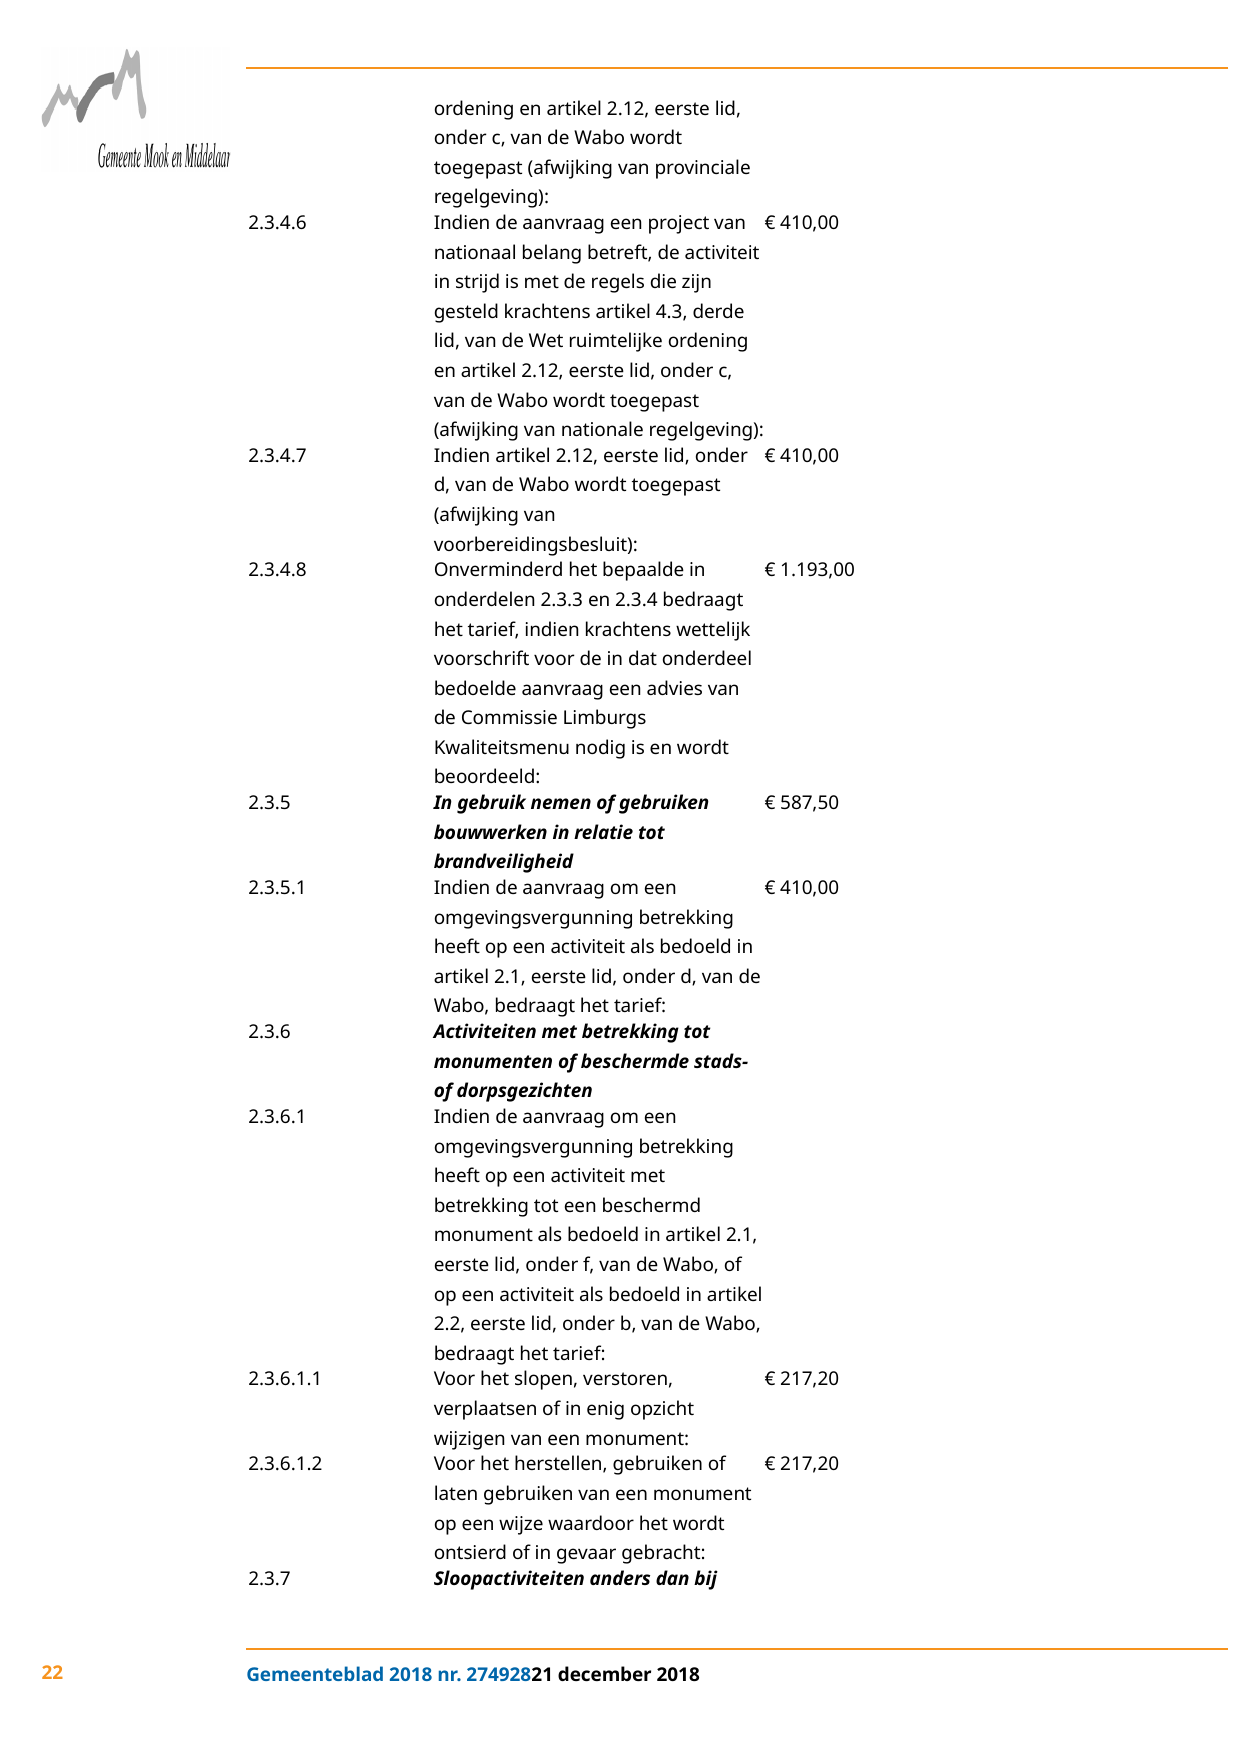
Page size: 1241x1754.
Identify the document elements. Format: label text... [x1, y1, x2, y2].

table_cell 2.3.5.1 [248, 874, 433, 1018]
table_cell 2.3.6 [248, 1018, 433, 1103]
table_cell In gebruik nemen of gebruiken bouwwerken in relatie tot brandveiligheid [434, 789, 764, 874]
table_cell [950, 874, 1152, 1018]
table_cell [950, 1366, 1152, 1451]
table_cell Indien artikel 2.12, eerste lid, onder d, van de Wabo wordt toegepast (afwijking van voorbereidingsbesluit): [434, 442, 764, 557]
table_cell [764, 1565, 950, 1591]
table_cell [950, 789, 1152, 874]
table_cell € 410,00 [764, 442, 950, 557]
table_cell Indien de aanvraag om een omgevingsvergunning betrekking heeft op een activiteit als bedoeld in artikel 2.1, eerste lid, onder d, van de Wabo, bedraagt het tarief: [434, 874, 764, 1018]
table_cell [950, 1451, 1152, 1565]
table_cell € 217,20 [764, 1366, 950, 1451]
table_cell € 410,00 [764, 209, 950, 442]
table_cell [950, 1103, 1152, 1366]
table_cell [950, 557, 1152, 789]
table_cell € 587,50 [764, 789, 950, 874]
table_cell Voor het slopen, verstoren, verplaatsen of in enig opzicht wijzigen van een monument: [434, 1366, 764, 1451]
table_cell [764, 1018, 950, 1103]
table_cell Indien de aanvraag een project van nationaal belang betreft, de activiteit in strijd is met de regels die zijn gesteld krachtens artikel 4.3, derde lid, van de Wet ruimtelijke ordening en artikel 2.12, eerste lid, onder c, van de Wabo wordt toegepast (afwijking van nationale regelgeving): [434, 209, 764, 442]
table_cell [950, 95, 1152, 209]
table_cell 2.3.5 [248, 789, 433, 874]
table_cell [950, 1018, 1152, 1103]
table_cell € 217,20 [764, 1451, 950, 1565]
table_cell Indien de aanvraag om een omgevingsvergunning betrekking heeft op een activiteit met betrekking tot een beschermd monument als bedoeld in artikel 2.1, eerste lid, onder f, van de Wabo, of op een activiteit als bedoeld in artikel 2.2, eerste lid, onder b, van de Wabo, bedraagt het tarief: [434, 1103, 764, 1366]
table_cell Sloopactiviteiten anders dan bij [434, 1565, 764, 1591]
table_cell [950, 442, 1152, 557]
table_cell € 410,00 [764, 874, 950, 1018]
table_cell 2.3.7 [248, 1565, 433, 1591]
table_cell 2.3.4.7 [248, 442, 433, 557]
table_cell [950, 209, 1152, 442]
table_cell 2.3.4.6 [248, 209, 433, 442]
table_cell [950, 1565, 1152, 1591]
table_cell Voor het herstellen, gebruiken of laten gebruiken van een monument op een wijze waardoor het wordt ontsierd of in gevaar gebracht: [434, 1451, 764, 1565]
table_cell 2.3.6.1.1 [248, 1366, 433, 1451]
picture [41, 47, 231, 172]
table_cell 2.3.6.1 [248, 1103, 433, 1366]
table_cell Activiteiten met betrekking tot monumenten of beschermde stads- of dorpsgezichten [434, 1018, 764, 1103]
table_cell € 1.193,00 [764, 557, 950, 789]
table_cell ordening en artikel 2.12, eerste lid, onder c, van de Wabo wordt toegepast (afwijking van provinciale regelgeving): [434, 95, 764, 209]
table_cell 2.3.6.1.2 [248, 1451, 433, 1565]
table_cell 2.3.4.8 [248, 557, 433, 789]
table_cell Onverminderd het bepaalde in onderdelen 2.3.3 en 2.3.4 bedraagt het tarief, indien krachtens wettelijk voorschrift voor de in dat onderdeel bedoelde aanvraag een advies van de Commissie Limburgs Kwaliteitsmenu nodig is en wordt beoordeeld: [434, 557, 764, 789]
table_cell [248, 95, 433, 209]
table_cell [764, 95, 950, 209]
table_cell [764, 1103, 950, 1366]
